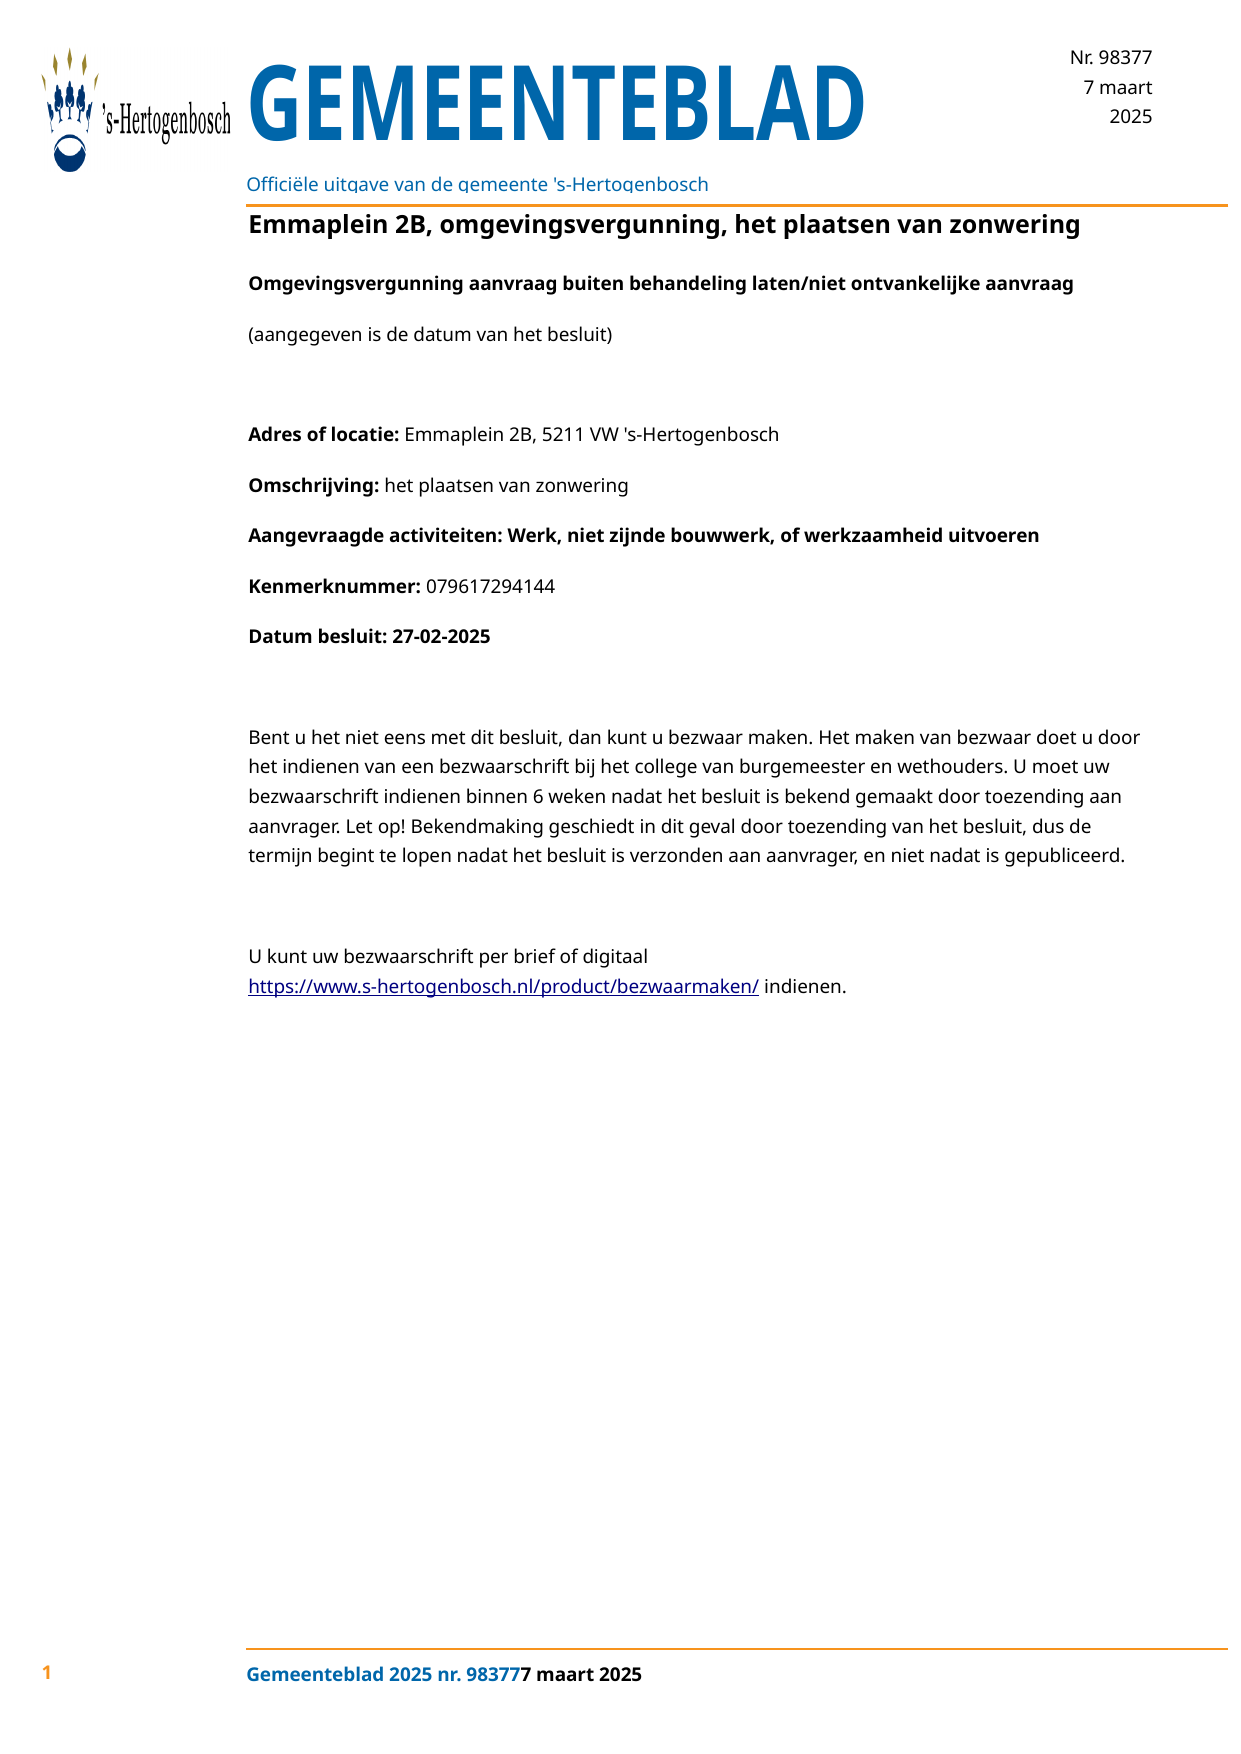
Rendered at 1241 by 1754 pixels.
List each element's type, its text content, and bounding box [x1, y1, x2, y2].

text Omschrijving: het plaatsen van zonwering [248, 472, 1152, 498]
text Emmaplein 2B, omgevingsvergunning, het plaatsen van zonwering [248, 207, 1152, 241]
text Datum besluit: 27-02-2025 [248, 623, 1152, 649]
text Kenmerknummer: 079617294144 [248, 573, 1152, 598]
text U kunt uw bezwaarschrift per brief of digitaal https://www.s-hertogenbosch.nl/product/bezwaarmaken/ indienen. [248, 943, 1152, 998]
text Aangevraagde activiteiten: Werk, niet zijnde bouwwerk, of werkzaamheid uitvoeren [248, 522, 1152, 548]
text Omgevingsvergunning aanvraag buiten behandeling laten/niet ontvankelijke aanvraag [248, 270, 1152, 296]
text Bent u het niet eens met dit besluit, dan kunt u bezwaar maken. Het maken van bezwaar doet u door het indienen van een bezwaarschrift bij het college van burgemeester en wethouders. U moet uw bezwaarschrift indienen binnen 6 weken nadat het besluit is bekend gemaakt door toezending aan aanvrager. Let op! Bekendmaking geschiedt in dit geval door toezending van het besluit, dus de termijn begint te lopen nadat het besluit is verzonden aan aanvrager, en niet nadat is gepubliceerd. [248, 724, 1152, 868]
text Adres of locatie: Emmaplein 2B, 5211 VW 's-Hertogenbosch [248, 422, 1152, 447]
text (aangegeven is de datum van het besluit) [248, 321, 1152, 346]
picture [41, 47, 231, 172]
